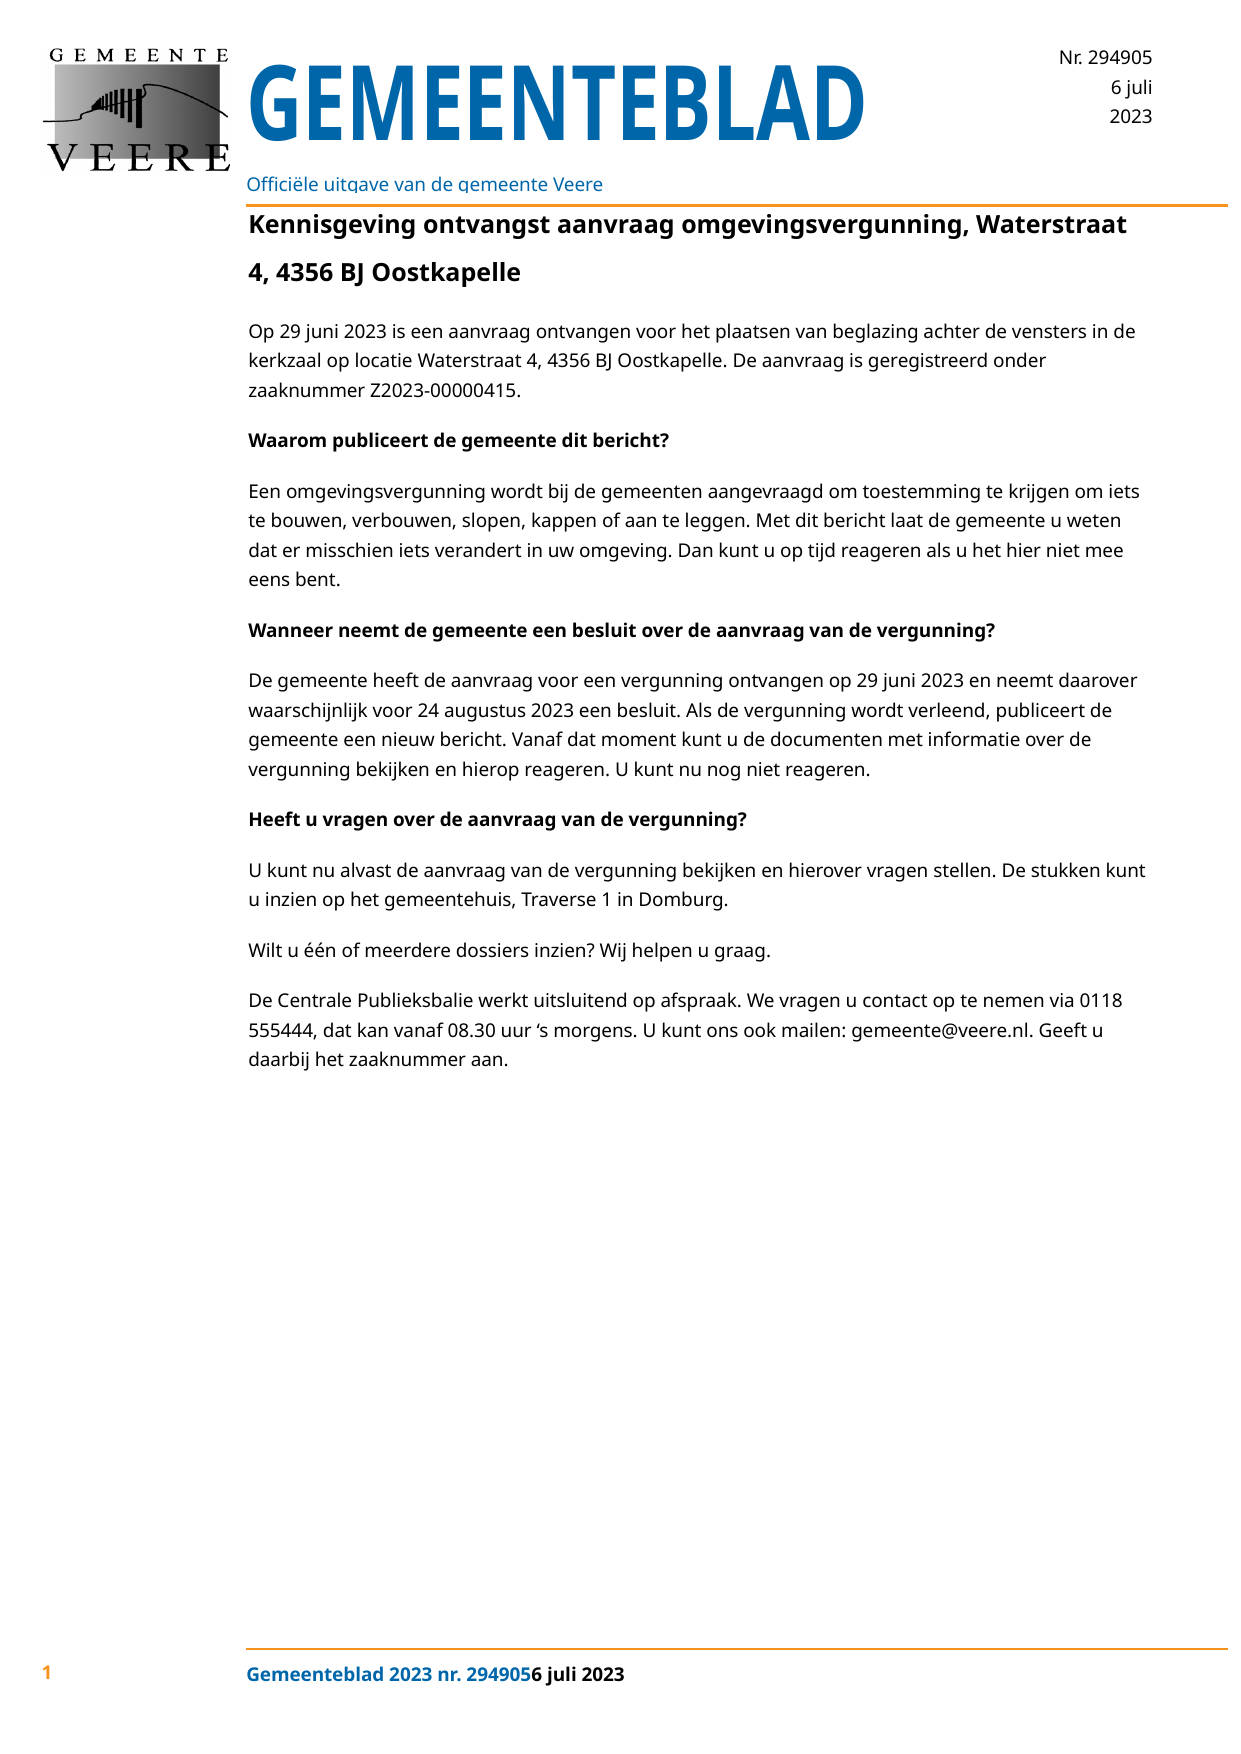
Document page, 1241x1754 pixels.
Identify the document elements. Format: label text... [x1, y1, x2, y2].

text Op 29 juni 2023 is een aanvraag ontvangen voor het plaatsen van beglazing achter de vensters in de kerkzaal op locatie Waterstraat 4, 4356 BJ Oostkapelle. De aanvraag is geregistreerd onder zaaknummer Z2023-00000415. [248, 318, 1152, 403]
text Heeft u vragen over de aanvraag van de vergunning? [248, 807, 1152, 832]
text Wilt u één of meerdere dossiers inzien? Wij helpen u graag. [248, 937, 1152, 963]
text Een omgevingsvergunning wordt bij de gemeenten aangevraagd om toestemming te krijgen om iets te bouwen, verbouwen, slopen, kappen of aan te leggen. Met dit bericht laat de gemeente u weten dat er misschien iets verandert in uw omgeving. Dan kunt u op tijd reageren als u het hier niet mee eens bent. [248, 478, 1152, 592]
text Kennisgeving ontvangst aanvraag omgevingsvergunning, Waterstraat 4, 4356 BJ Oostkapelle [248, 207, 1152, 288]
picture [41, 47, 231, 172]
text De gemeente heeft de aanvraag voor een vergunning ontvangen op 29 juni 2023 en neemt daarover waarschijnlijk voor 24 augustus 2023 een besluit. Als de vergunning wordt verleend, publiceert de gemeente een nieuw bericht. Vanaf dat moment kunt u de documenten met informatie over de vergunning bekijken en hierop reageren. U kunt nu nog niet reageren. [248, 667, 1152, 782]
text De Centrale Publieksbalie werkt uitsluitend op afspraak. We vragen u contact op te nemen via 0118 555444, dat kan vanaf 08.30 uur ‘s morgens. U kunt ons ook mailen: gemeente@veere.nl. Geeft u daarbij het zaaknummer aan. [248, 987, 1152, 1072]
text Wanneer neemt de gemeente een besluit over de aanvraag van de vergunning? [248, 617, 1152, 643]
text Waarom publiceert de gemeente dit bericht? [248, 427, 1152, 453]
text U kunt nu alvast de aanvraag van de vergunning bekijken en hierover vragen stellen. De stukken kunt u inzien op het gemeentehuis, Traverse 1 in Domburg. [248, 857, 1152, 912]
